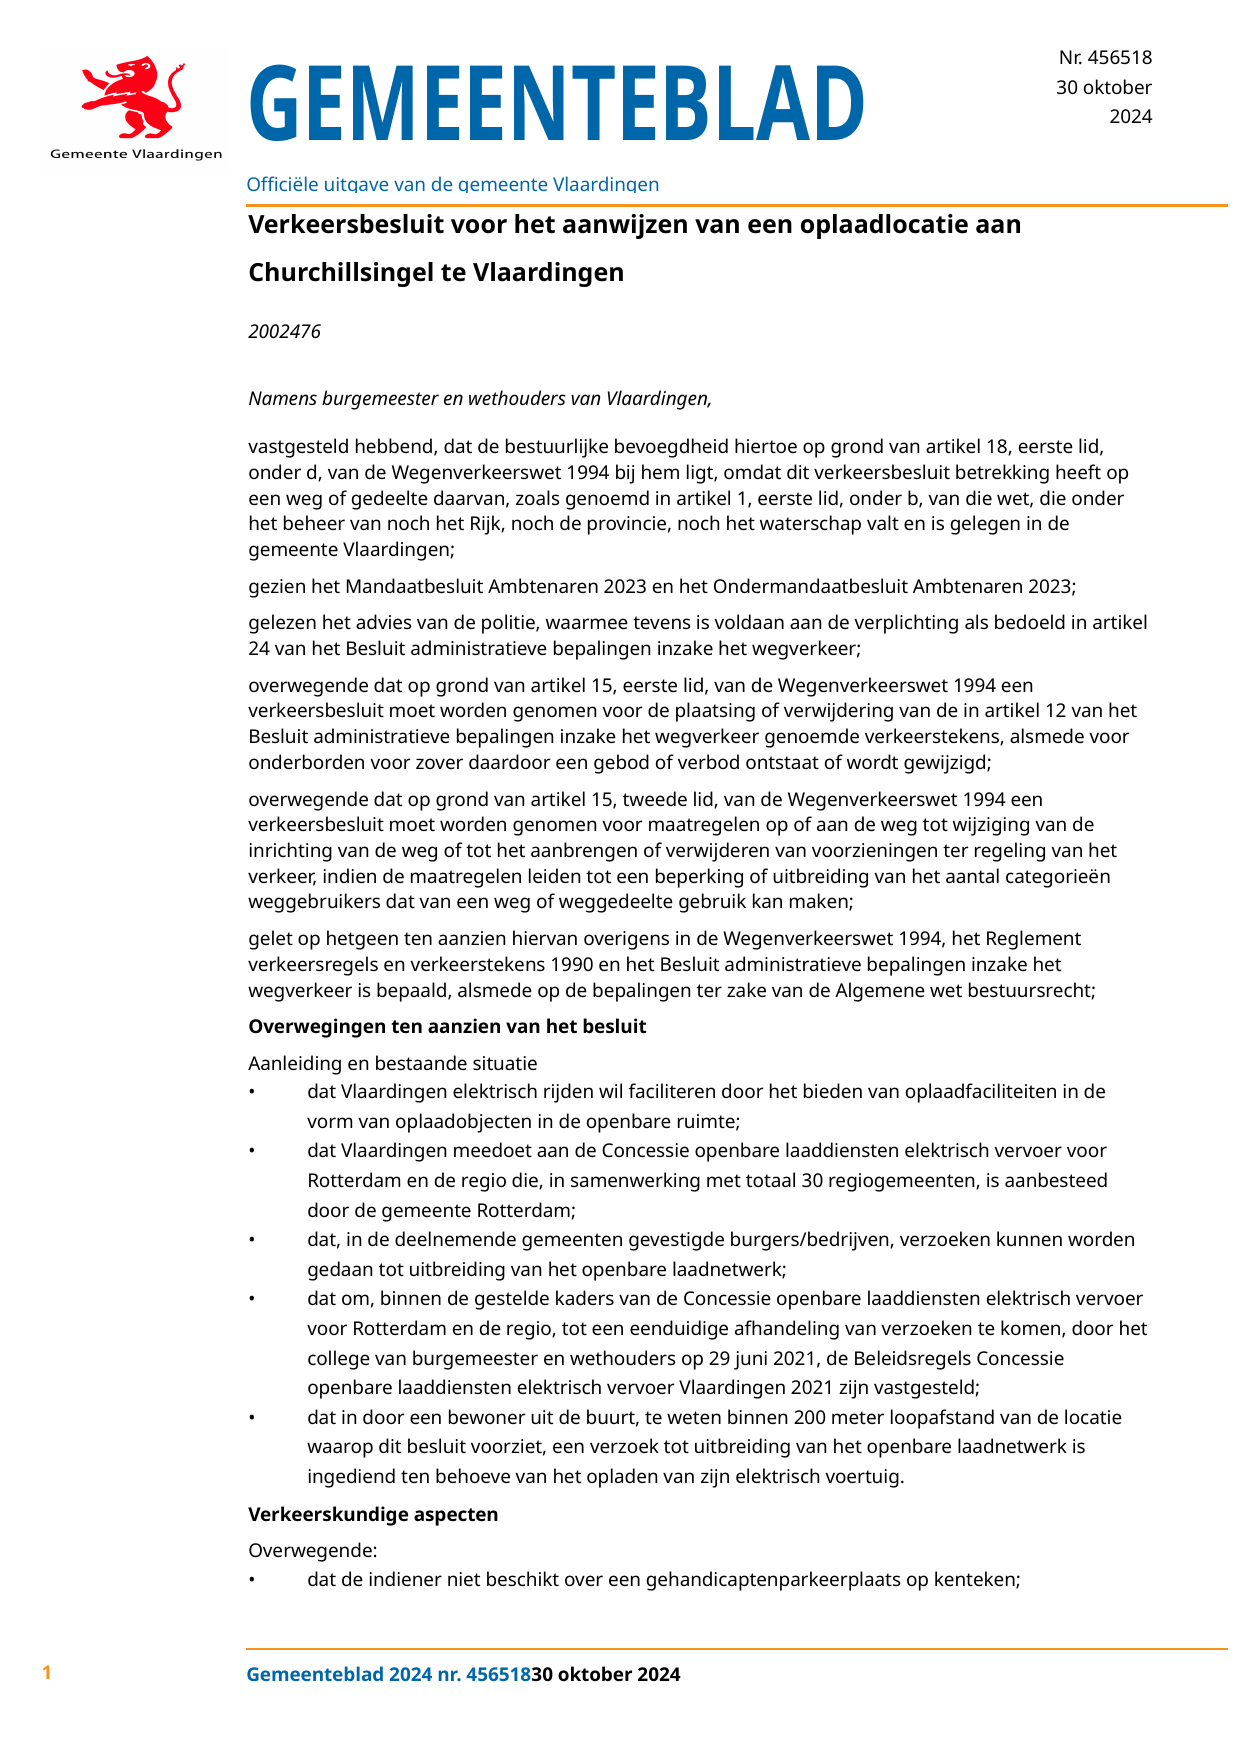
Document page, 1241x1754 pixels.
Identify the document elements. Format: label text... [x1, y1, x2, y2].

text vastgesteld hebbend, dat de bestuurlijke bevoegdheid hiertoe op grond van artikel 18, eerste lid, onder d, van de Wegenverkeerswet 1994 bij hem ligt, omdat dit verkeersbesluit betrekking heeft op een weg of gedeelte daarvan, zoals genoemd in artikel 1, eerste lid, onder b, van die wet, die onder het beheer van noch het Rijk, noch de provincie, noch het waterschap valt en is gelegen in de gemeente Vlaardingen; [248, 433, 1152, 562]
text Overwegingen ten aanzien van het besluit [248, 1013, 1152, 1039]
list dat Vlaardingen meedoet aan de Concessie openbare laaddiensten elektrisch vervoer voor Rotterdam en de regio die, in samenwerking met totaal 30 regiogemeenten, is aanbesteed door de gemeente Rotterdam; [248, 1138, 1152, 1222]
text gelezen het advies van de politie, waarmee tevens is voldaan aan de verplichting als bedoeld in artikel 24 van het Besluit administratieve bepalingen inzake het wegverkeer; [248, 609, 1152, 661]
text Verkeerskundige aspecten [248, 1501, 1152, 1527]
text Namens burgemeester en wethouders van Vlaardingen, [248, 386, 1152, 411]
text gezien het Mandaatbesluit Ambtenaren 2023 en het Ondermandaatbesluit Ambtenaren 2023; [248, 573, 1152, 598]
list dat in door een bewoner uit de buurt, te weten binnen 200 meter loopafstand van de locatie waarop dit besluit voorziet, een verzoek tot uitbreiding van het openbare laadnetwerk is ingediend ten behoeve van het opladen van zijn elektrisch voertuig. [248, 1404, 1152, 1489]
text Overwegende: [248, 1538, 1152, 1563]
text Aanleiding en bestaande situatie [248, 1050, 1152, 1076]
list dat, in de deelnemende gemeenten gevestigde burgers/bedrijven, verzoeken kunnen worden gedaan tot uitbreiding van het openbare laadnetwerk; [248, 1226, 1152, 1282]
text gelet op hetgeen ten aanzien hiervan overigens in de Wegenverkeerswet 1994, het Reglement verkeersregels en verkeerstekens 1990 en het Besluit administratieve bepalingen inzake het wegverkeer is bepaald, alsmede op de bepalingen ter zake van de Algemene wet bestuursrecht; [248, 925, 1152, 1002]
list dat Vlaardingen elektrisch rijden wil faciliteren door het bieden van oplaadfaciliteiten in de vorm van oplaadobjecten in de openbare ruimte; [248, 1078, 1152, 1134]
text overwegende dat op grond van artikel 15, tweede lid, van de Wegenverkeerswet 1994 een verkeersbesluit moet worden genomen voor maatregelen op of aan de weg tot wijziging van de inrichting van de weg of tot het aanbrengen of verwijderen van voorzieningen ter regeling van het verkeer, indien de maatregelen leiden tot een beperking of uitbreiding van het aantal categorieën weggebruikers dat van een weg of weggedeelte gebruik kan maken; [248, 786, 1152, 914]
text Verkeersbesluit voor het aanwijzen van een oplaadlocatie aan Churchillsingel te Vlaardingen [248, 207, 1152, 288]
text overwegende dat op grond van artikel 15, eerste lid, van de Wegenverkeerswet 1994 een verkeersbesluit moet worden genomen voor de plaatsing of verwijdering van de in artikel 12 van het Besluit administratieve bepalingen inzake het wegverkeer genoemde verkeerstekens, alsmede voor onderborden voor zover daardoor een gebod of verbod ontstaat of wordt gewijzigd; [248, 672, 1152, 775]
list dat de indiener niet beschikt over een gehandicaptenparkeerplaats op kenteken; [248, 1566, 1152, 1592]
text 2002476 [248, 318, 1152, 344]
picture [41, 47, 231, 172]
list dat om, binnen de gestelde kaders van de Concessie openbare laaddiensten elektrisch vervoer voor Rotterdam en de regio, tot een eenduidige afhandeling van verzoeken te komen, door het college van burgemeester en wethouders op 29 juni 2021, de Beleidsregels Concessie openbare laaddiensten elektrisch vervoer Vlaardingen 2021 zijn vastgesteld; [248, 1286, 1152, 1400]
